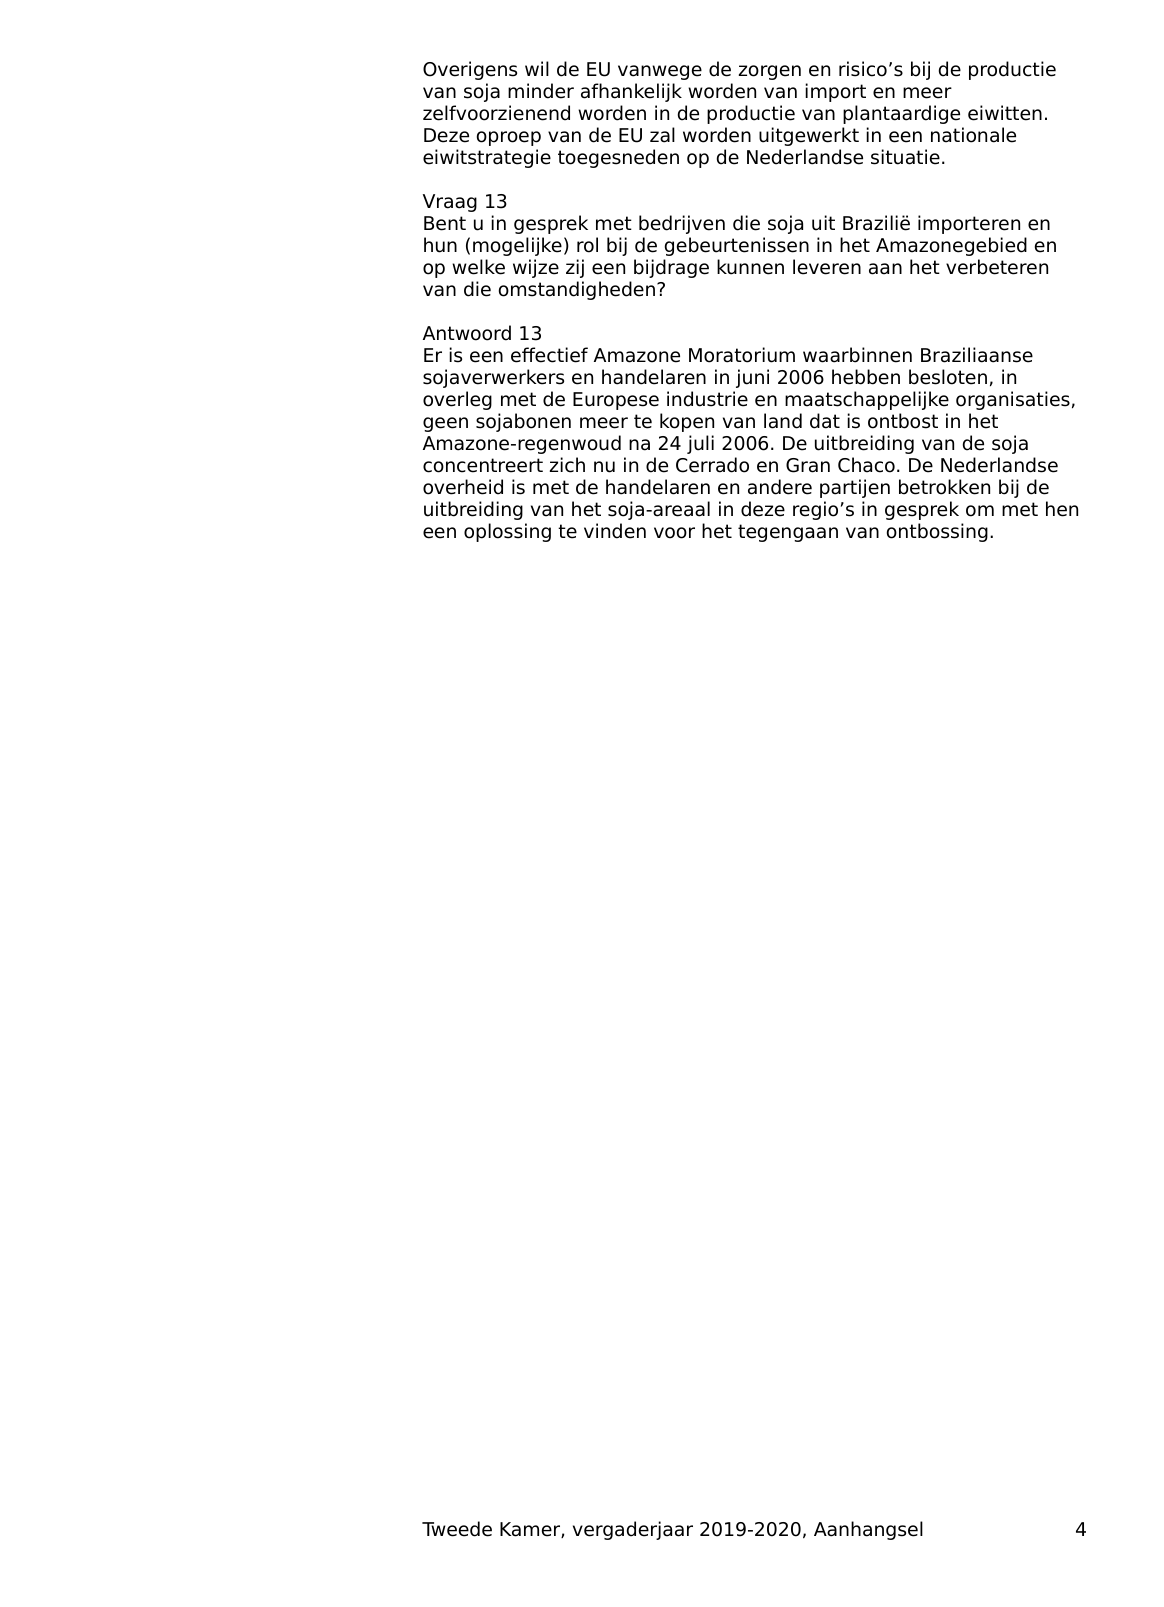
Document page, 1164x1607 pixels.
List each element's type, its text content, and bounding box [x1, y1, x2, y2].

text Overigens wil de EU vanwege de zorgen en risico’s bij de productie van soja minder afhankelijk worden van import en meer zelfvoorzienend worden in de productie van plantaardige eiwitten. Deze oproep van de EU zal worden uitgewerkt in een nationale eiwitstrategie toegesneden op de Nederlandse situatie. [422, 59, 1087, 169]
text Vraag 13 [422, 191, 1087, 213]
text Er is een effectief Amazone Moratorium waarbinnen Braziliaanse sojaverwerkers en handelaren in juni 2006 hebben besloten, in overleg met de Europese industrie en maatschappelijke organisaties, geen sojabonen meer te kopen van land dat is ontbost in het Amazone-regenwoud na 24 juli 2006. De uitbreiding van de soja concentreert zich nu in de Cerrado en Gran Chaco. De Nederlandse overheid is met de handelaren en andere partijen betrokken bij de uitbreiding van het soja-areaal in deze regio’s in gesprek om met hen een oplossing te vinden voor het tegengaan van ontbossing. [422, 345, 1087, 543]
text Antwoord 13 [422, 323, 1087, 345]
text Bent u in gesprek met bedrijven die soja uit Brazilië importeren en hun (mogelijke) rol bij de gebeurtenissen in het Amazonegebied en op welke wijze zij een bijdrage kunnen leveren aan het verbeteren van die omstandigheden? [422, 213, 1087, 301]
